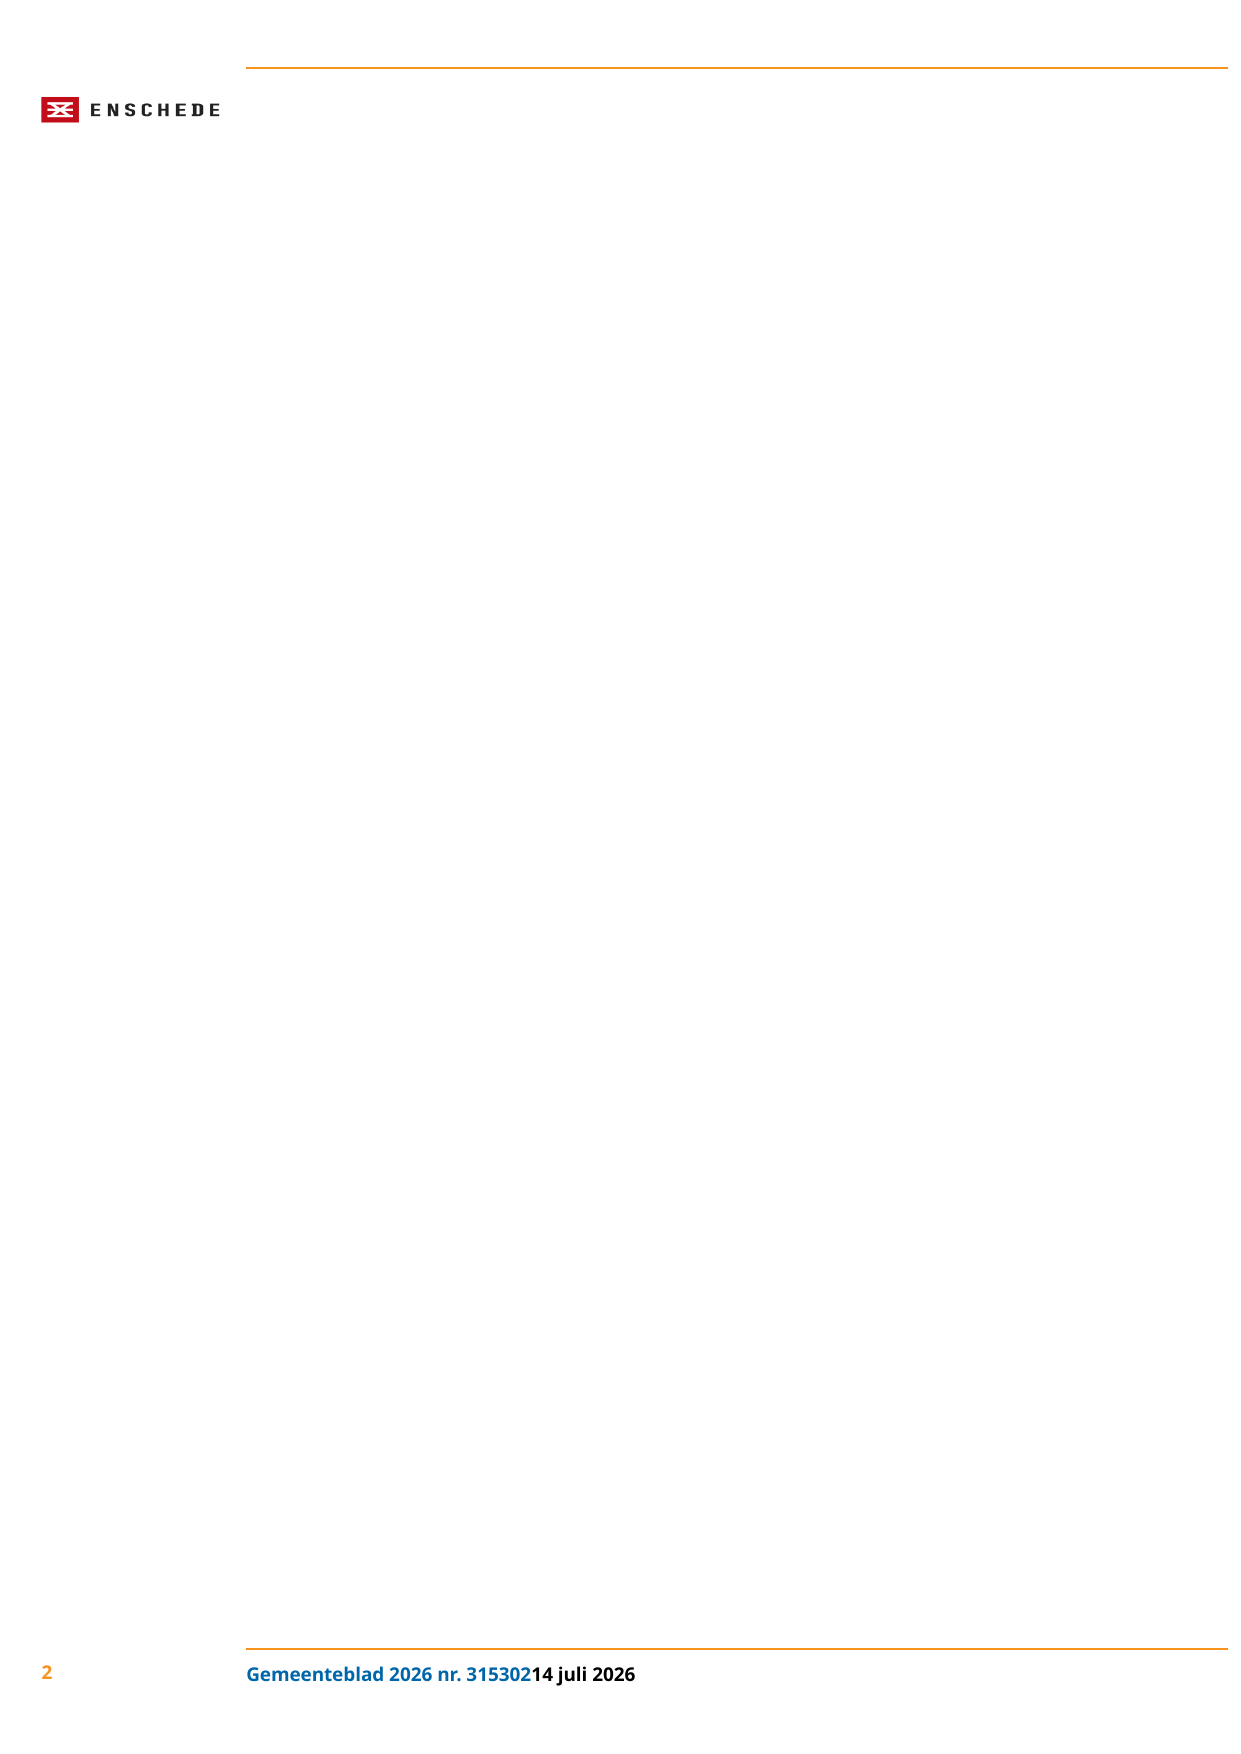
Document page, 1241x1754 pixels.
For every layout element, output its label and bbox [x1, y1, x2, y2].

picture [41, 47, 231, 172]
